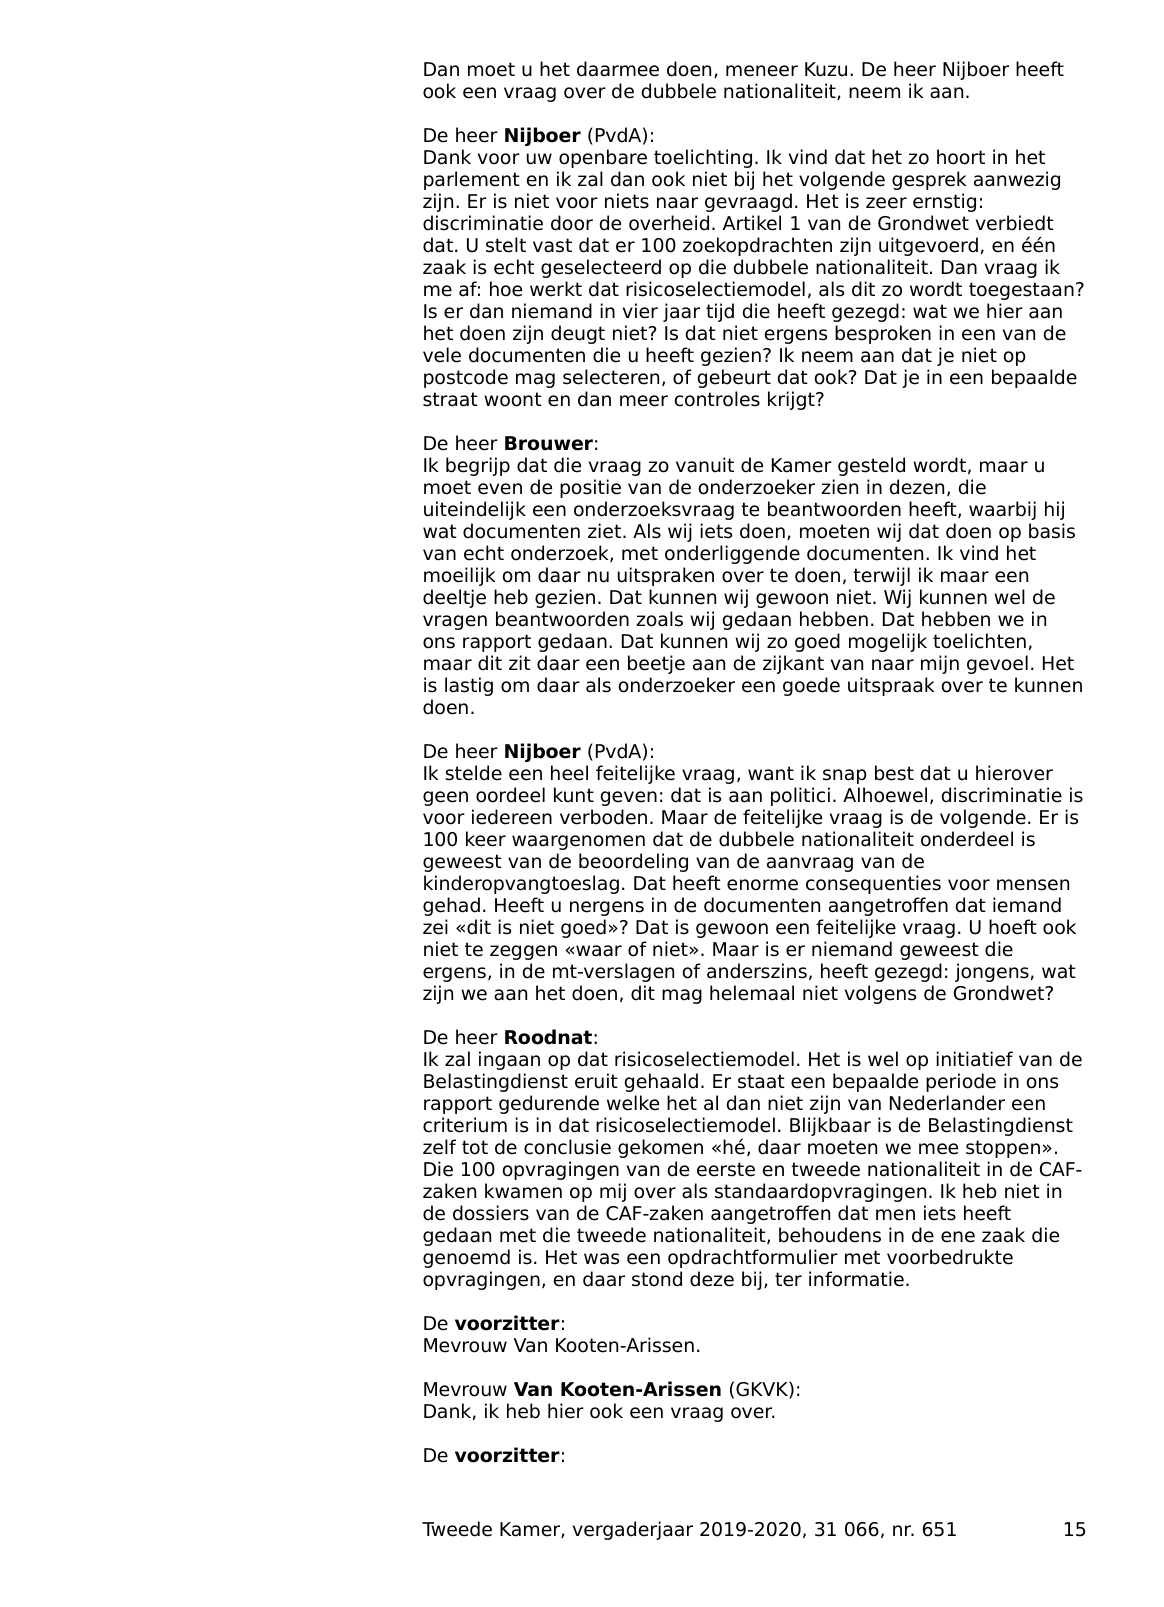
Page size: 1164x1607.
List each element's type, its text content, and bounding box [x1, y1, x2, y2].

text Dank, ik heb hier ook een vraag over. [422, 1401, 1087, 1423]
text De heer Brouwer: [422, 433, 1087, 455]
text Dan moet u het daarmee doen, meneer Kuzu. De heer Nijboer heeft ook een vraag over de dubbele nationaliteit, neem ik aan. [422, 59, 1087, 103]
text De heer Nijboer (PvdA): [422, 125, 1087, 147]
text Ik stelde een heel feitelijke vraag, want ik snap best dat u hierover geen oordeel kunt geven: dat is aan politici. Alhoewel, discriminatie is voor iedereen verboden. Maar de feitelijke vraag is de volgende. Er is 100 keer waargenomen dat de dubbele nationaliteit onderdeel is geweest van de beoordeling van de aanvraag van de kinderopvangtoeslag. Dat heeft enorme consequenties voor mensen gehad. Heeft u nergens in de documenten aangetroffen dat iemand zei «dit is niet goed»? Dat is gewoon een feitelijke vraag. U hoeft ook niet te zeggen «waar of niet». Maar is er niemand geweest die ergens, in de mt-verslagen of anderszins, heeft gezegd: jongens, wat zijn we aan het doen, dit mag helemaal niet volgens de Grondwet? [422, 763, 1087, 1005]
text De voorzitter: [422, 1445, 1087, 1467]
text Ik zal ingaan op dat risicoselectiemodel. Het is wel op initiatief van de Belastingdienst eruit gehaald. Er staat een bepaalde periode in ons rapport gedurende welke het al dan niet zijn van Nederlander een criterium is in dat risicoselectiemodel. Blijkbaar is de Belastingdienst zelf tot de conclusie gekomen «hé, daar moeten we mee stoppen». Die 100 opvragingen van de eerste en tweede nationaliteit in de CAF-zaken kwamen op mij over als standaardopvragingen. Ik heb niet in de dossiers van de CAF-zaken aangetroffen dat men iets heeft gedaan met die tweede nationaliteit, behoudens in de ene zaak die genoemd is. Het was een opdrachtformulier met voorbedrukte opvragingen, en daar stond deze bij, ter informatie. [422, 1049, 1087, 1291]
text Mevrouw Van Kooten-Arissen (GKVK): [422, 1379, 1087, 1401]
text De voorzitter: [422, 1313, 1087, 1335]
text Ik begrijp dat die vraag zo vanuit de Kamer gesteld wordt, maar u moet even de positie van de onderzoeker zien in dezen, die uiteindelijk een onderzoeksvraag te beantwoorden heeft, waarbij hij wat documenten ziet. Als wij iets doen, moeten wij dat doen op basis van echt onderzoek, met onderliggende documenten. Ik vind het moeilijk om daar nu uitspraken over te doen, terwijl ik maar een deeltje heb gezien. Dat kunnen wij gewoon niet. Wij kunnen wel de vragen beantwoorden zoals wij gedaan hebben. Dat hebben we in ons rapport gedaan. Dat kunnen wij zo goed mogelijk toelichten, maar dit zit daar een beetje aan de zijkant van naar mijn gevoel. Het is lastig om daar als onderzoeker een goede uitspraak over te kunnen doen. [422, 455, 1087, 719]
text Mevrouw Van Kooten-Arissen. [422, 1335, 1087, 1357]
text Dank voor uw openbare toelichting. Ik vind dat het zo hoort in het parlement en ik zal dan ook niet bij het volgende gesprek aanwezig zijn. Er is niet voor niets naar gevraagd. Het is zeer ernstig: discriminatie door de overheid. Artikel 1 van de Grondwet verbiedt dat. U stelt vast dat er 100 zoekopdrachten zijn uitgevoerd, en één zaak is echt geselecteerd op die dubbele nationaliteit. Dan vraag ik me af: hoe werkt dat risicoselectiemodel, als dit zo wordt toegestaan? Is er dan niemand in vier jaar tijd die heeft gezegd: wat we hier aan het doen zijn deugt niet? Is dat niet ergens besproken in een van de vele documenten die u heeft gezien? Ik neem aan dat je niet op postcode mag selecteren, of gebeurt dat ook? Dat je in een bepaalde straat woont en dan meer controles krijgt? [422, 147, 1087, 411]
text De heer Nijboer (PvdA): [422, 741, 1087, 763]
text De heer Roodnat: [422, 1027, 1087, 1049]
